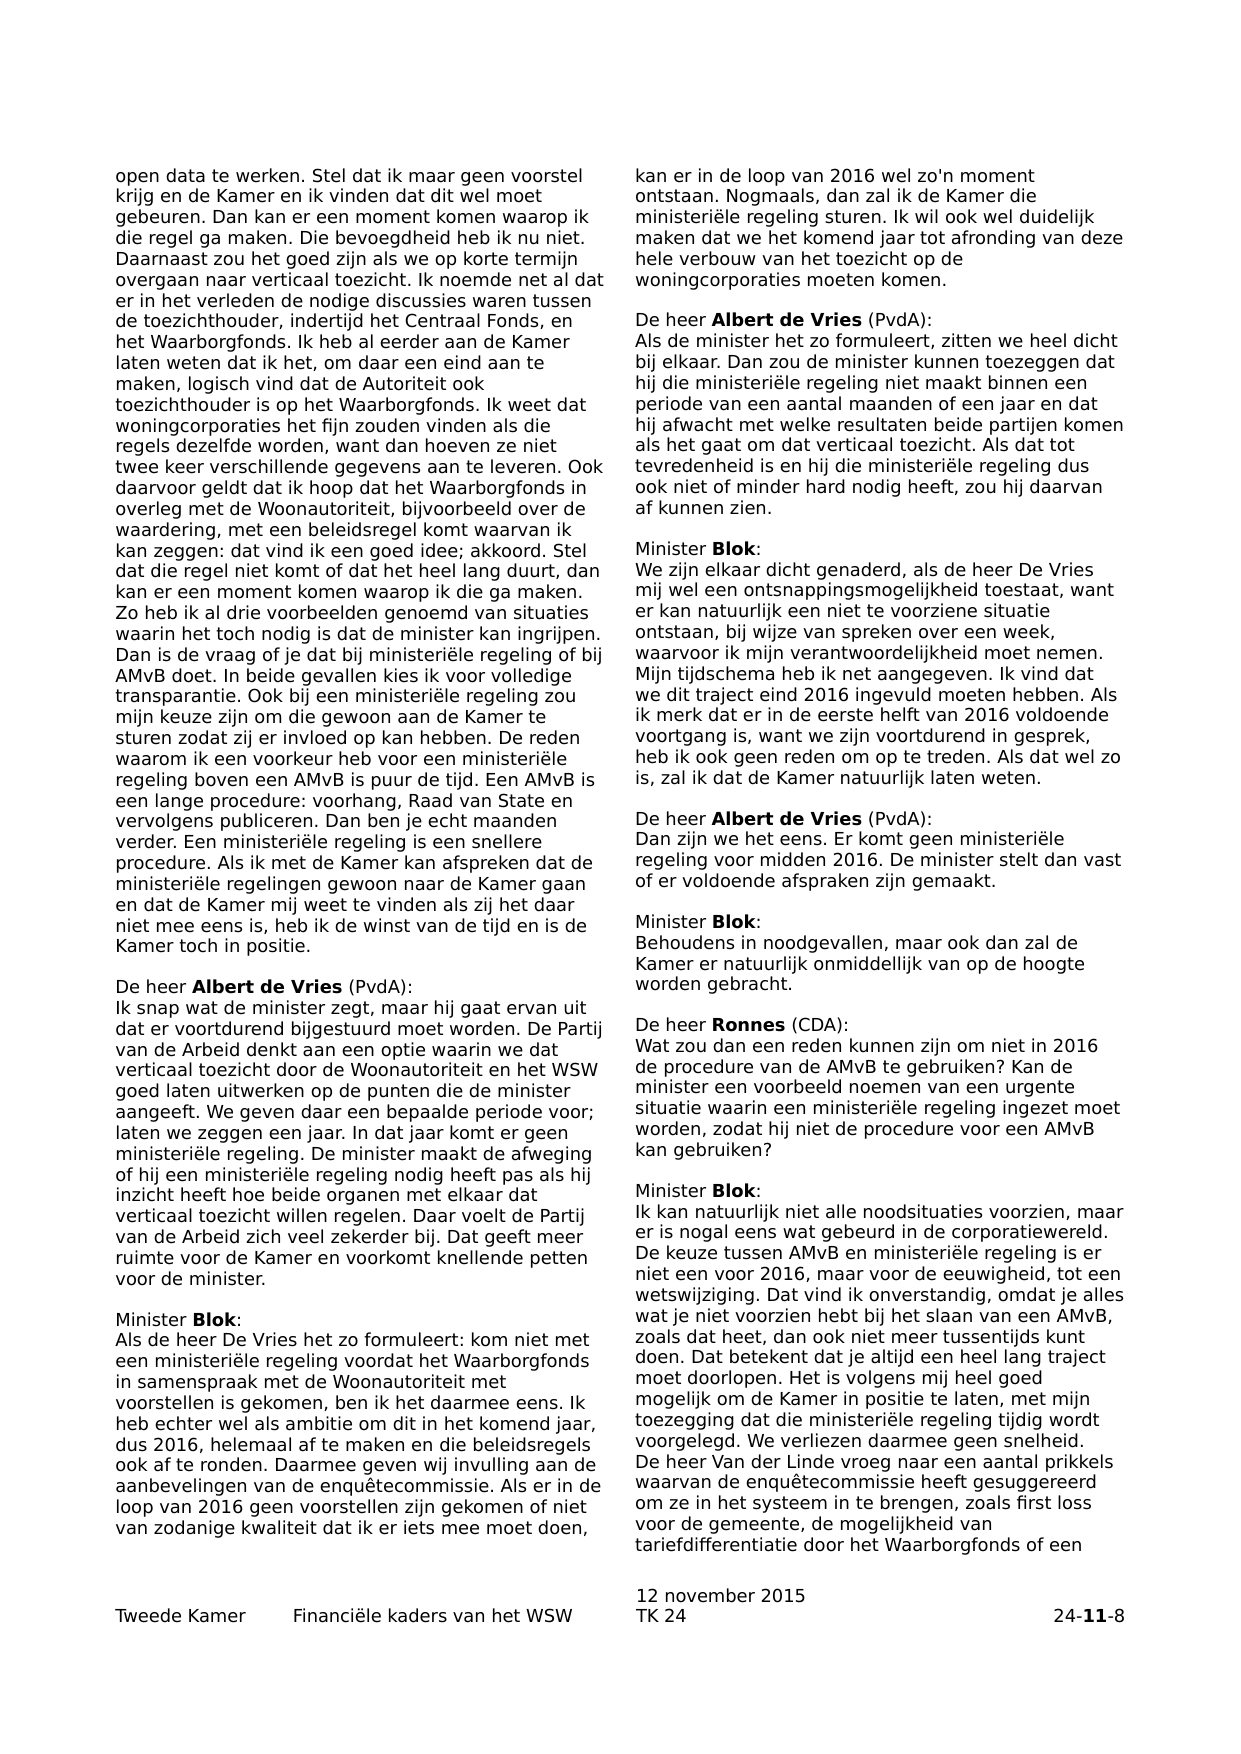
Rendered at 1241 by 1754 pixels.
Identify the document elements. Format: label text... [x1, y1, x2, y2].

text Daarnaast zou het goed zijn als we op korte termijn overgaan naar verticaal toezicht. Ik noemde net al dat er in het verleden de nodige discussies waren tussen de toezichthouder, indertijd het Centraal Fonds, en het Waarborgfonds. Ik heb al eerder aan de Kamer laten weten dat ik het, om daar een eind aan te maken, logisch vind dat de Autoriteit ook toezichthouder is op het Waarborgfonds. Ik weet dat woningcorporaties het fijn zouden vinden als die regels dezelfde worden, want dan hoeven ze niet twee keer verschillende gegevens aan te leveren. Ook daarvoor geldt dat ik hoop dat het Waarborgfonds in overleg met de Woonautoriteit, bijvoorbeeld over de waardering, met een beleidsregel komt waarvan ik kan zeggen: dat vind ik een goed idee; akkoord. Stel dat die regel niet komt of dat het heel lang duurt, dan kan er een moment komen waarop ik die ga maken. Zo heb ik al drie voorbeelden genoemd van situaties waarin het toch nodig is dat de minister kan ingrijpen. [115, 249, 605, 644]
text Ik kan natuurlijk niet alle noodsituaties voorzien, maar er is nogal eens wat gebeurd in de corporatiewereld. De keuze tussen AMvB en ministeriële regeling is er niet een voor 2016, maar voor de eeuwigheid, tot een wetswijziging. Dat vind ik onverstandig, omdat je alles wat je niet voorzien hebt bij het slaan van een AMvB, zoals dat heet, dan ook niet meer tussentijds kunt doen. Dat betekent dat je altijd een heel lang traject moet doorlopen. Het is volgens mij heel goed mogelijk om de Kamer in positie te laten, met mijn toezegging dat die ministeriële regeling tijdig wordt voorgelegd. We verliezen daarmee geen snelheid. [635, 1201, 1125, 1451]
text Als de heer De Vries het zo formuleert: kom niet met een ministeriële regeling voordat het Waarborgfonds in samenspraak met de Woonautoriteit met voorstellen is gekomen, ben ik het daarmee eens. Ik heb echter wel als ambitie om dit in het komend jaar, dus 2016, helemaal af te maken en die beleidsregels ook af te ronden. Daarmee geven wij invulling aan de aanbevelingen van de enquêtecommissie. Als er in de loop van 2016 geen voorstellen zijn gekomen of niet van zodanige kwaliteit dat ik er iets mee moet doen, [115, 1330, 605, 1538]
text De heer Ronnes (CDA): [635, 1015, 1125, 1036]
text Ik snap wat de minister zegt, maar hij gaat ervan uit dat er voortdurend bijgestuurd moet worden. De Partij van de Arbeid denkt aan een optie waarin we dat verticaal toezicht door de Woonautoriteit en het WSW goed laten uitwerken op de punten die de minister aangeeft. We geven daar een bepaalde periode voor; laten we zeggen een jaar. In dat jaar komt er geen ministeriële regeling. De minister maakt de afweging of hij een ministeriële regeling nodig heeft pas als hij inzicht heeft hoe beide organen met elkaar dat verticaal toezicht willen regelen. Daar voelt de Partij van de Arbeid zich veel zekerder bij. Dat geeft meer ruimte voor de Kamer en voorkomt knellende petten voor de minister. [115, 998, 605, 1289]
text De heer Van der Linde vroeg naar een aantal prikkels waarvan de enquêtecommissie heeft gesuggereerd om ze in het systeem in te brengen, zoals first loss voor de gemeente, de mogelijkheid van tariefdifferentiatie door het Waarborgfonds of een [635, 1451, 1125, 1556]
text De heer Albert de Vries (PvdA): [635, 310, 1125, 331]
text Minister Blok: [635, 538, 1125, 559]
text Als de minister het zo formuleert, zitten we heel dicht bij elkaar. Dan zou de minister kunnen toezeggen dat hij die ministeriële regeling niet maakt binnen een periode van een aantal maanden of een jaar en dat hij afwacht met welke resultaten beide partijen komen als het gaat om dat verticaal toezicht. Als dat tot tevredenheid is en hij die ministeriële regeling dus ook niet of minder hard nodig heeft, zou hij daarvan af kunnen zien. [635, 331, 1125, 518]
text De heer Albert de Vries (PvdA): [115, 977, 605, 998]
text Dan zijn we het eens. Er komt geen ministeriële regeling voor midden 2016. De minister stelt dan vast of er voldoende afspraken zijn gemaakt. [635, 829, 1125, 892]
text Behoudens in noodgevallen, maar ook dan zal de Kamer er natuurlijk onmiddellijk van op de hoogte worden gebracht. [635, 932, 1125, 995]
text kan er in de loop van 2016 wel zo'n moment ontstaan. Nogmaals, dan zal ik de Kamer die ministeriële regeling sturen. Ik wil ook wel duidelijk maken dat we het komend jaar tot afronding van deze hele verbouw van het toezicht op de woningcorporaties moeten komen. [635, 165, 1125, 290]
text Wat zou dan een reden kunnen zijn om niet in 2016 de procedure van de AMvB te gebruiken? Kan de minister een voorbeeld noemen van een urgente situatie waarin een ministeriële regeling ingezet moet worden, zodat hij niet de procedure voor een AMvB kan gebruiken? [635, 1036, 1125, 1161]
text We zijn elkaar dicht genaderd, als de heer De Vries mij wel een ontsnappingsmogelijkheid toestaat, want er kan natuurlijk een niet te voorziene situatie ontstaan, bij wijze van spreken over een week, waarvoor ik mijn verantwoordelijkheid moet nemen. Mijn tijdschema heb ik net aangegeven. Ik vind dat we dit traject eind 2016 ingevuld moeten hebben. Als ik merk dat er in de eerste helft van 2016 voldoende voortgang is, want we zijn voortdurend in gesprek, heb ik ook geen reden om op te treden. Als dat wel zo is, zal ik dat de Kamer natuurlijk laten weten. [635, 559, 1125, 788]
text Dan is de vraag of je dat bij ministeriële regeling of bij AMvB doet. In beide gevallen kies ik voor volledige transparantie. Ook bij een ministeriële regeling zou mijn keuze zijn om die gewoon aan de Kamer te sturen zodat zij er invloed op kan hebben. De reden waarom ik een voorkeur heb voor een ministeriële regeling boven een AMvB is puur de tijd. Een AMvB is een lange procedure: voorhang, Raad van State en vervolgens publiceren. Dan ben je echt maanden verder. Een ministeriële regeling is een snellere procedure. Als ik met de Kamer kan afspreken dat de ministeriële regelingen gewoon naar de Kamer gaan en dat de Kamer mij weet te vinden als zij het daar niet mee eens is, heb ik de winst van de tijd en is de Kamer toch in positie. [115, 644, 605, 957]
text De heer Albert de Vries (PvdA): [635, 808, 1125, 829]
text Minister Blok: [635, 1181, 1125, 1201]
text open data te werken. Stel dat ik maar geen voorstel krijg en de Kamer en ik vinden dat dit wel moet gebeuren. Dan kan er een moment komen waarop ik die regel ga maken. Die bevoegdheid heb ik nu niet. [115, 165, 605, 249]
text Minister Blok: [635, 912, 1125, 932]
text Minister Blok: [115, 1309, 605, 1330]
